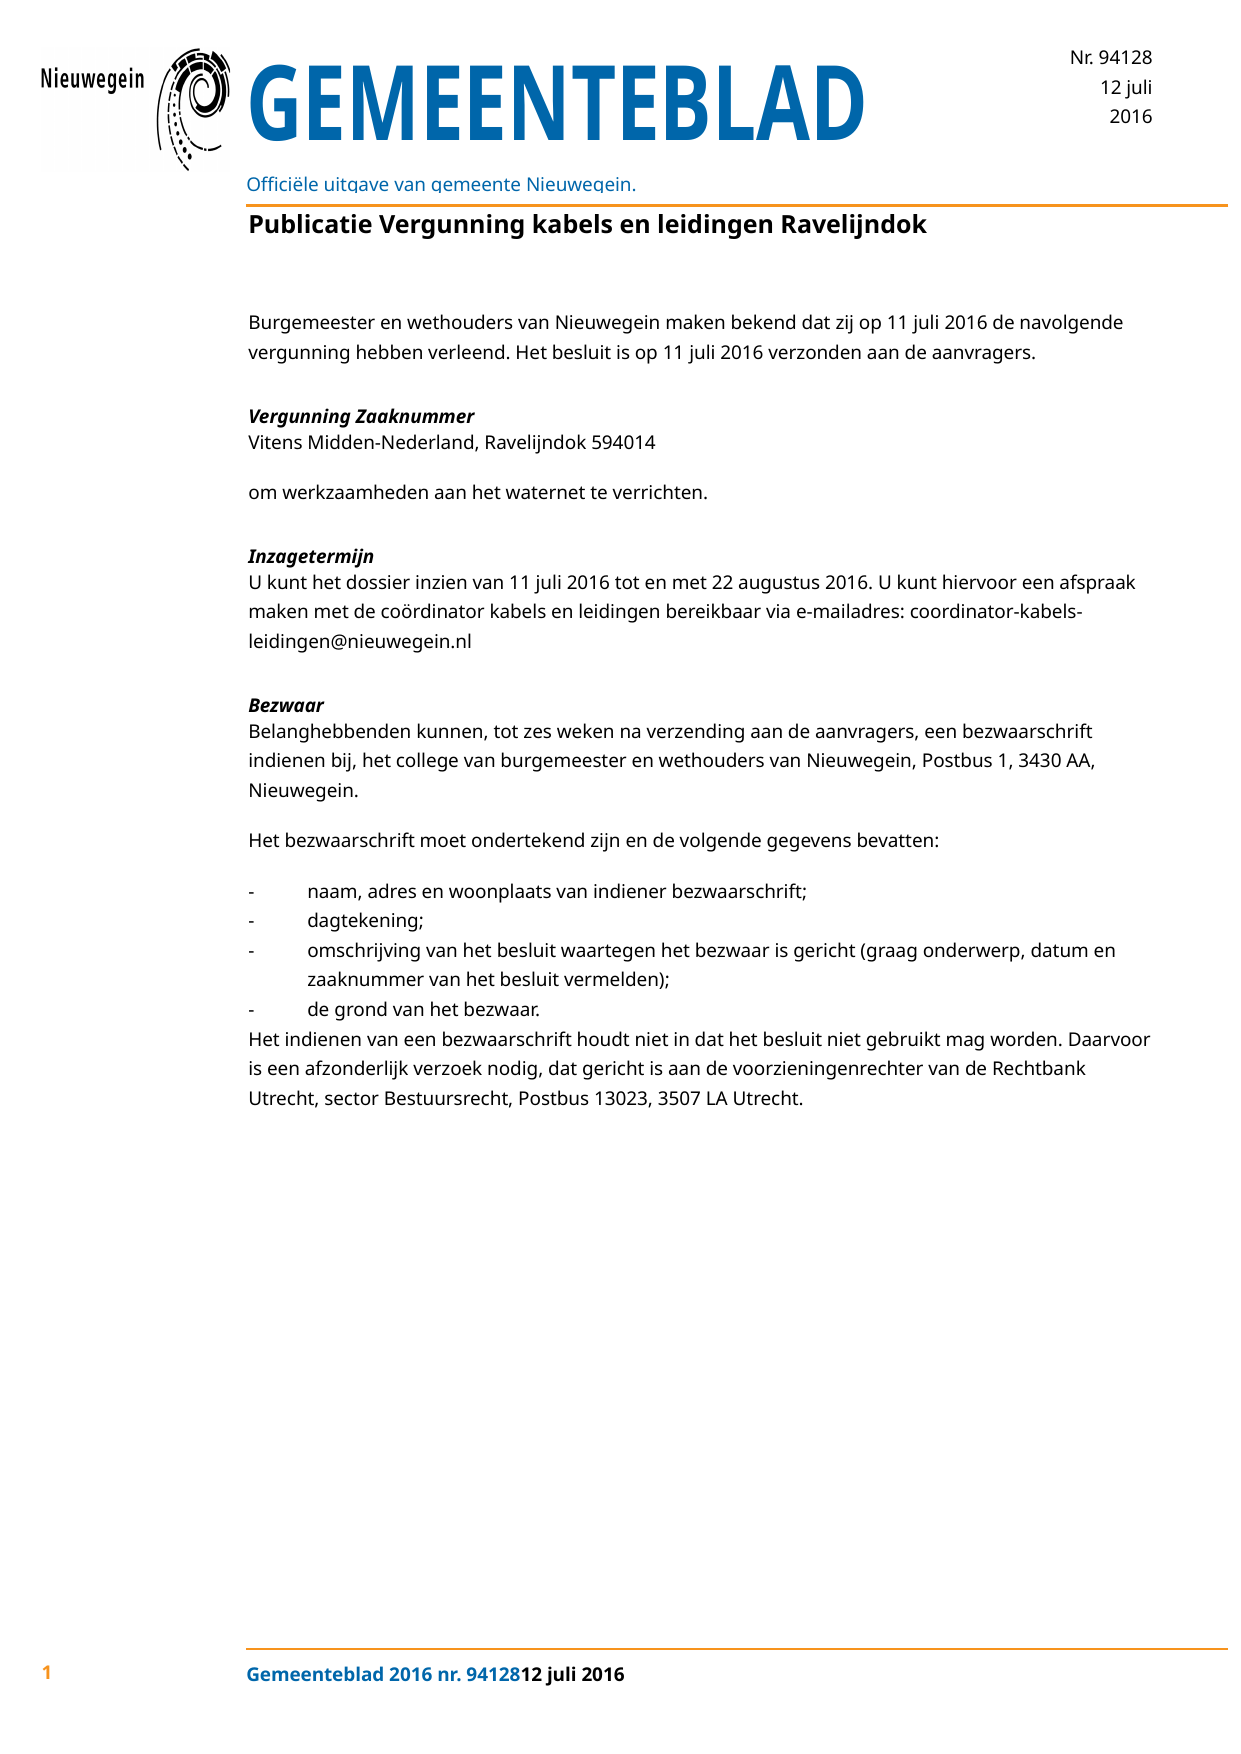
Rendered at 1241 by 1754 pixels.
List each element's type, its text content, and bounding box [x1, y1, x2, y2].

text om werkzaamheden aan het waternet te verrichten. [248, 479, 1152, 505]
text Publicatie Vergunning kabels en leidingen Ravelijndok [248, 207, 1152, 241]
text Vitens Midden-Nederland, Ravelijndok 594014 [248, 429, 1152, 454]
picture [41, 47, 231, 172]
text Het indienen van een bezwaarschrift houdt niet in dat het besluit niet gebruikt mag worden. Daarvoor is een afzonderlijk verzoek nodig, dat gericht is aan de voorzieningenrechter van de Rechtbank Utrecht, sector Bestuursrecht, Postbus 13023, 3507 LA Utrecht. [248, 1026, 1152, 1111]
list dagtekening; [248, 907, 1152, 933]
text Belanghebbenden kunnen, tot zes weken na verzending aan de aanvragers, een bezwaarschrift indienen bij, het college van burgemeester en wethouders van Nieuwegein, Postbus 1, 3430 AA, Nieuwegein. [248, 718, 1152, 803]
text U kunt het dossier inzien van 11 juli 2016 tot en met 22 augustus 2016. U kunt hiervoor een afspraak maken met de coördinator kabels en leidingen bereikbaar via e-mailadres: coordinator-kabels-leidingen@nieuwegein.nl [248, 569, 1152, 654]
text Het bezwaarschrift moet ondertekend zijn en de volgende gegevens bevatten: [248, 827, 1152, 853]
text Inzagetermijn [248, 543, 1152, 569]
text Bezwaar [248, 692, 1152, 718]
list omschrijving van het besluit waartegen het bezwaar is gericht (graag onderwerp, datum en zaaknummer van het besluit vermelden); [248, 937, 1152, 992]
text Vergunning Zaaknummer [248, 403, 1152, 429]
list de grond van het bezwaar. [248, 996, 1152, 1022]
text Burgemeester en wethouders van Nieuwegein maken bekend dat zij op 11 juli 2016 de navolgende vergunning hebben verleend. Het besluit is op 11 juli 2016 verzonden aan de aanvragers. [248, 309, 1152, 365]
list naam, adres en woonplaats van indiener bezwaarschrift; [248, 878, 1152, 903]
